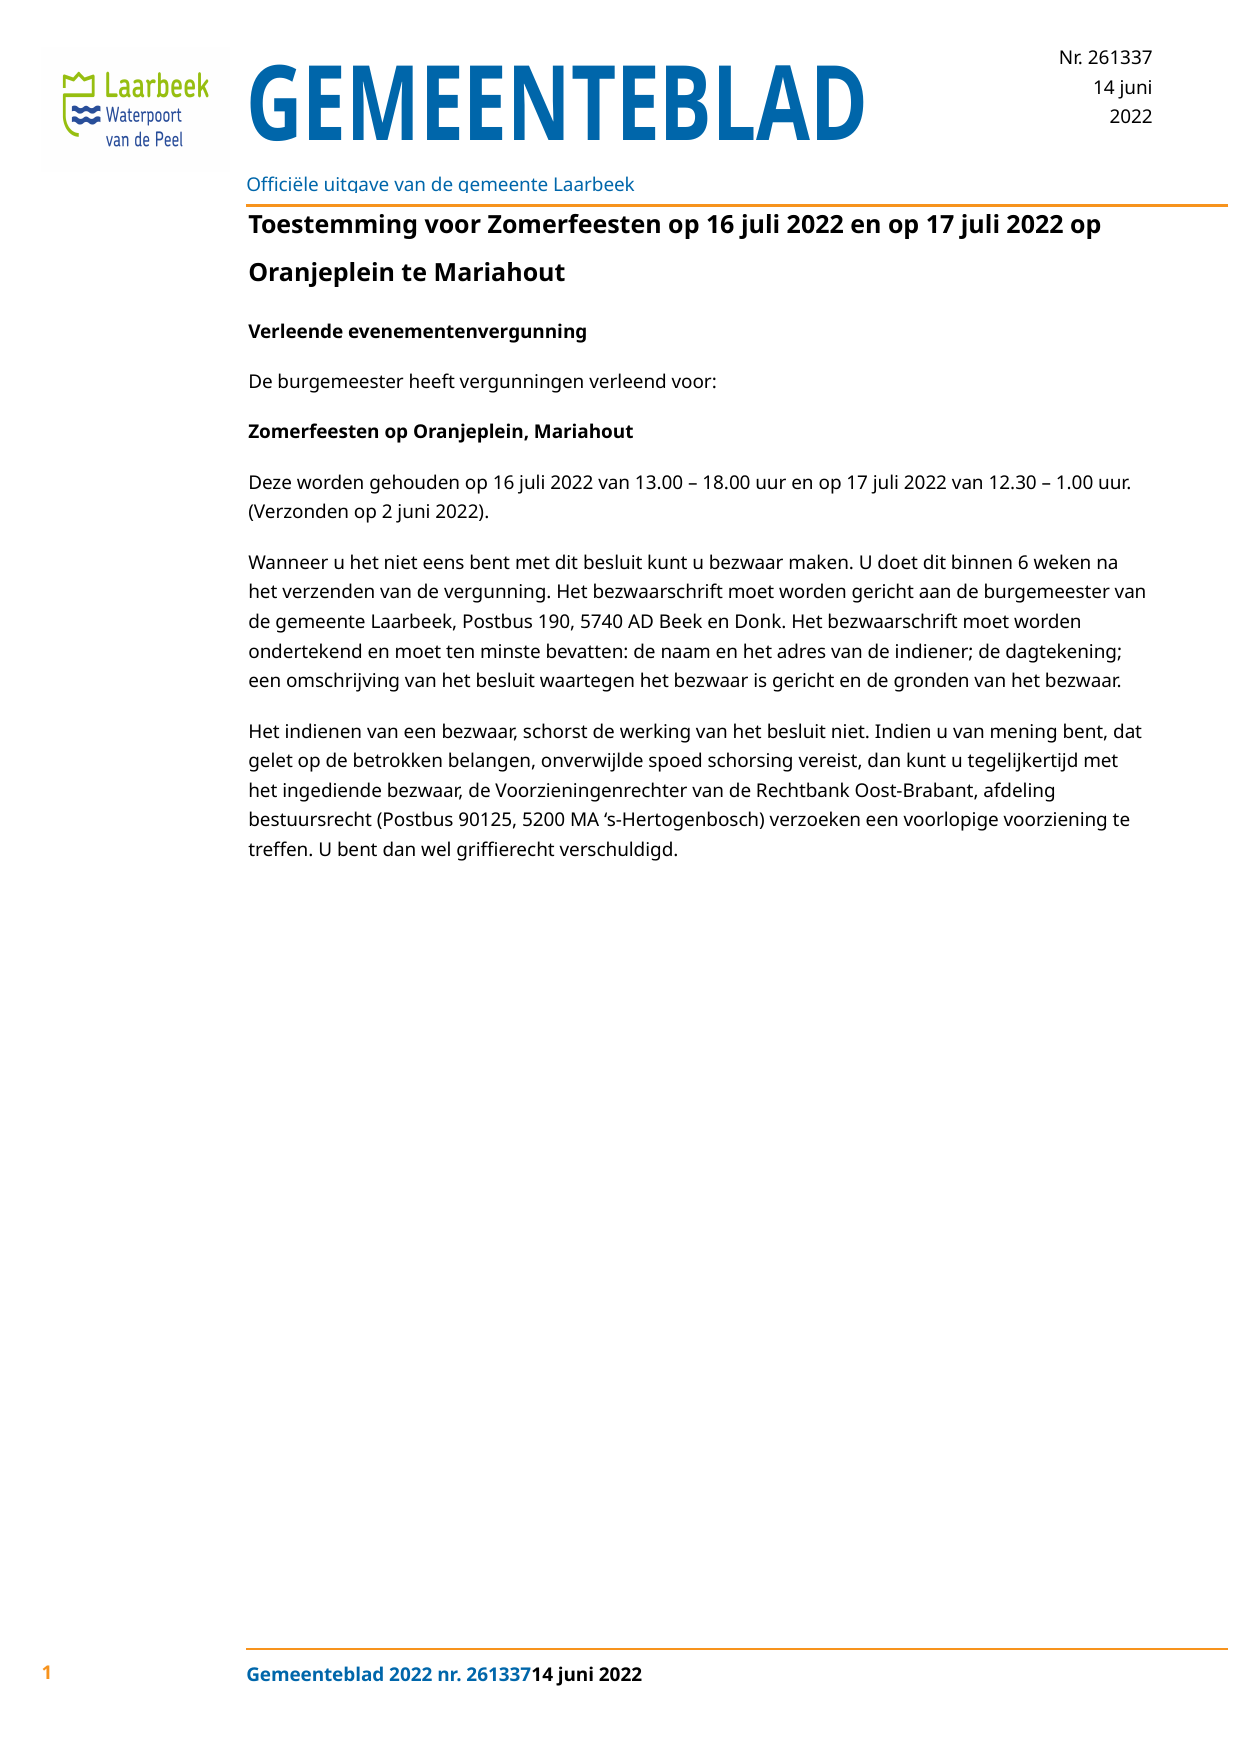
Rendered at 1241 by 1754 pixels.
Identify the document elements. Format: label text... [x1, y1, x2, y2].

text Toestemming voor Zomerfeesten op 16 juli 2022 en op 17 juli 2022 op Oranjeplein te Mariahout [248, 207, 1152, 288]
text De burgemeester heeft vergunningen verleend voor: [248, 368, 1152, 394]
text Zomerfeesten op Oranjeplein, Mariahout [248, 419, 1152, 444]
text Wanneer u het niet eens bent met dit besluit kunt u bezwaar maken. U doet dit binnen 6 weken na het verzenden van de vergunning. Het bezwaarschrift moet worden gericht aan de burgemeester van de gemeente Laarbeek, Postbus 190, 5740 AD Beek en Donk. Het bezwaarschrift moet worden ondertekend en moet ten minste bevatten: de naam en het adres van de indiener; de dagtekening; een omschrijving van het besluit waartegen het bezwaar is gericht en de gronden van het bezwaar. [248, 549, 1152, 693]
picture [41, 47, 231, 172]
text Het indienen van een bezwaar, schorst de werking van het besluit niet. Indien u van mening bent, dat gelet op de betrokken belangen, onverwijlde spoed schorsing vereist, dan kunt u tegelijkertijd met het ingediende bezwaar, de Voorzieningenrechter van de Rechtbank Oost-Brabant, afdeling bestuursrecht (Postbus 90125, 5200 MA ‘s-Hertogenbosch) verzoeken een voorlopige voorziening te treffen. U bent dan wel griffierecht verschuldigd. [248, 718, 1152, 862]
text Deze worden gehouden op 16 juli 2022 van 13.00 – 18.00 uur en op 17 juli 2022 van 12.30 – 1.00 uur. (Verzonden op 2 juni 2022). [248, 469, 1152, 524]
text Verleende evenementenvergunning [248, 318, 1152, 344]
